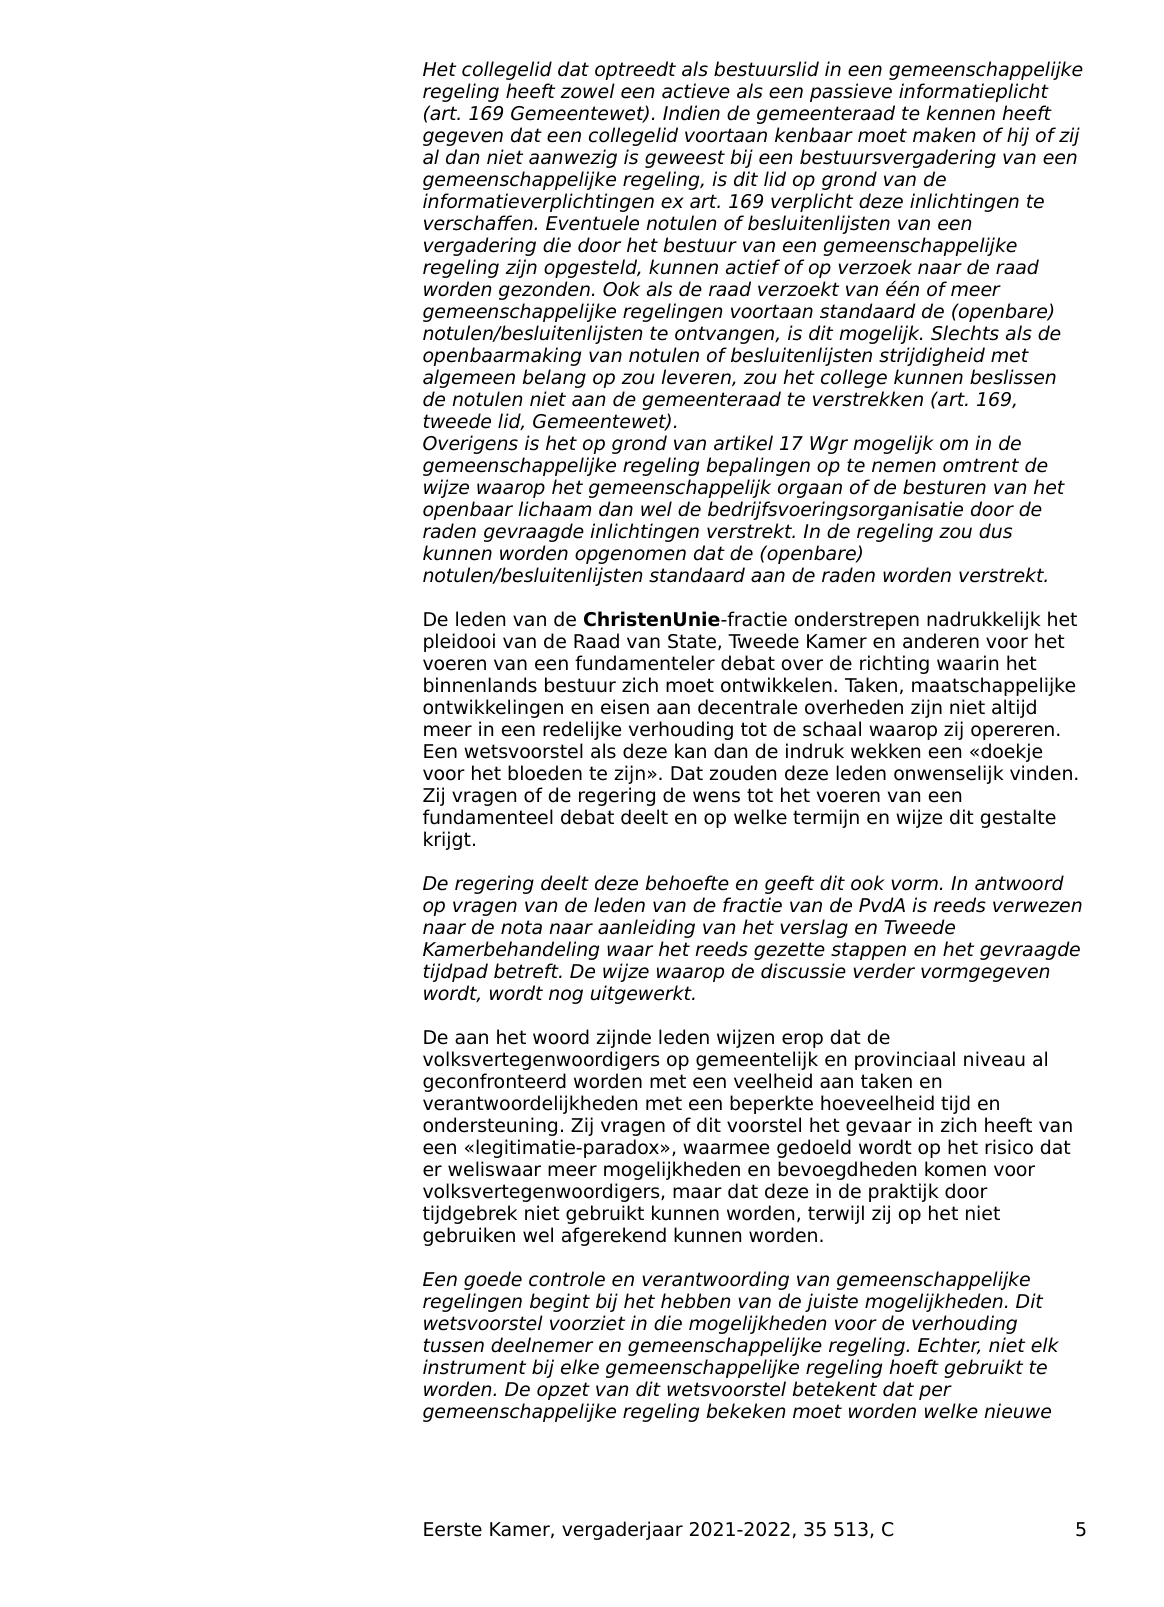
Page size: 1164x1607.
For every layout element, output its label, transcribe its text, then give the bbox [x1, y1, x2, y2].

text Overigens is het op grond van artikel 17 Wgr mogelijk om in de gemeenschappelijke regeling bepalingen op te nemen omtrent de wijze waarop het gemeenschappelijk orgaan of de besturen van het openbaar lichaam dan wel de bedrijfsvoeringsorganisatie door de raden gevraagde inlichtingen verstrekt. In de regeling zou dus kunnen worden opgenomen dat de (openbare) notulen/besluitenlijsten standaard aan de raden worden verstrekt. [422, 433, 1087, 587]
text Een goede controle en verantwoording van gemeenschappelijke regelingen begint bij het hebben van de juiste mogelijkheden. Dit wetsvoorstel voorziet in die mogelijkheden voor de verhouding tussen deelnemer en gemeenschappelijke regeling. Echter, niet elk instrument bij elke gemeenschappelijke regeling hoeft gebruikt te worden. De opzet van dit wetsvoorstel betekent dat per gemeenschappelijke regeling bekeken moet worden welke nieuwe [422, 1269, 1087, 1423]
text De regering deelt deze behoefte en geeft dit ook vorm. In antwoord op vragen van de leden van de fractie van de PvdA is reeds verwezen naar de nota naar aanleiding van het verslag en Tweede Kamerbehandeling waar het reeds gezette stappen en het gevraagde tijdpad betreft. De wijze waarop de discussie verder vormgegeven wordt, wordt nog uitgewerkt. [422, 873, 1087, 1004]
text Het collegelid dat optreedt als bestuurslid in een gemeenschappelijke regeling heeft zowel een actieve als een passieve informatieplicht (art. 169 Gemeentewet). Indien de gemeenteraad te kennen heeft gegeven dat een collegelid voortaan kenbaar moet maken of hij of zij al dan niet aanwezig is geweest bij een bestuursvergadering van een gemeenschappelijke regeling, is dit lid op grond van de informatieverplichtingen ex art. 169 verplicht deze inlichtingen te verschaffen. Eventuele notulen of besluitenlijsten van een vergadering die door het bestuur van een gemeenschappelijke regeling zijn opgesteld, kunnen actief of op verzoek naar de raad worden gezonden. Ook als de raad verzoekt van één of meer gemeenschappelijke regelingen voortaan standaard de (openbare) notulen/besluitenlijsten te ontvangen, is dit mogelijk. Slechts als de openbaarmaking van notulen of besluitenlijsten strijdigheid met algemeen belang op zou leveren, zou het college kunnen beslissen de notulen niet aan de gemeenteraad te verstrekken (art. 169, tweede lid, Gemeentewet). [422, 59, 1087, 433]
text De leden van de ChristenUnie-fractie onderstrepen nadrukkelijk het pleidooi van de Raad van State, Tweede Kamer en anderen voor het voeren van een fundamenteler debat over de richting waarin het binnenlands bestuur zich moet ontwikkelen. Taken, maatschappelijke ontwikkelingen en eisen aan decentrale overheden zijn niet altijd meer in een redelijke verhouding tot de schaal waarop zij opereren. Een wetsvoorstel als deze kan dan de indruk wekken een «doekje voor het bloeden te zijn». Dat zouden deze leden onwenselijk vinden. Zij vragen of de regering de wens tot het voeren van een fundamenteel debat deelt en op welke termijn en wijze dit gestalte krijgt. [422, 609, 1087, 851]
text De aan het woord zijnde leden wijzen erop dat de volksvertegenwoordigers op gemeentelijk en provinciaal niveau al geconfronteerd worden met een veelheid aan taken en verantwoordelijkheden met een beperkte hoeveelheid tijd en ondersteuning. Zij vragen of dit voorstel het gevaar in zich heeft van een «legitimatie-paradox», waarmee gedoeld wordt op het risico dat er weliswaar meer mogelijkheden en bevoegdheden komen voor volksvertegenwoordigers, maar dat deze in de praktijk door tijdgebrek niet gebruikt kunnen worden, terwijl zij op het niet gebruiken wel afgerekend kunnen worden. [422, 1027, 1087, 1247]
